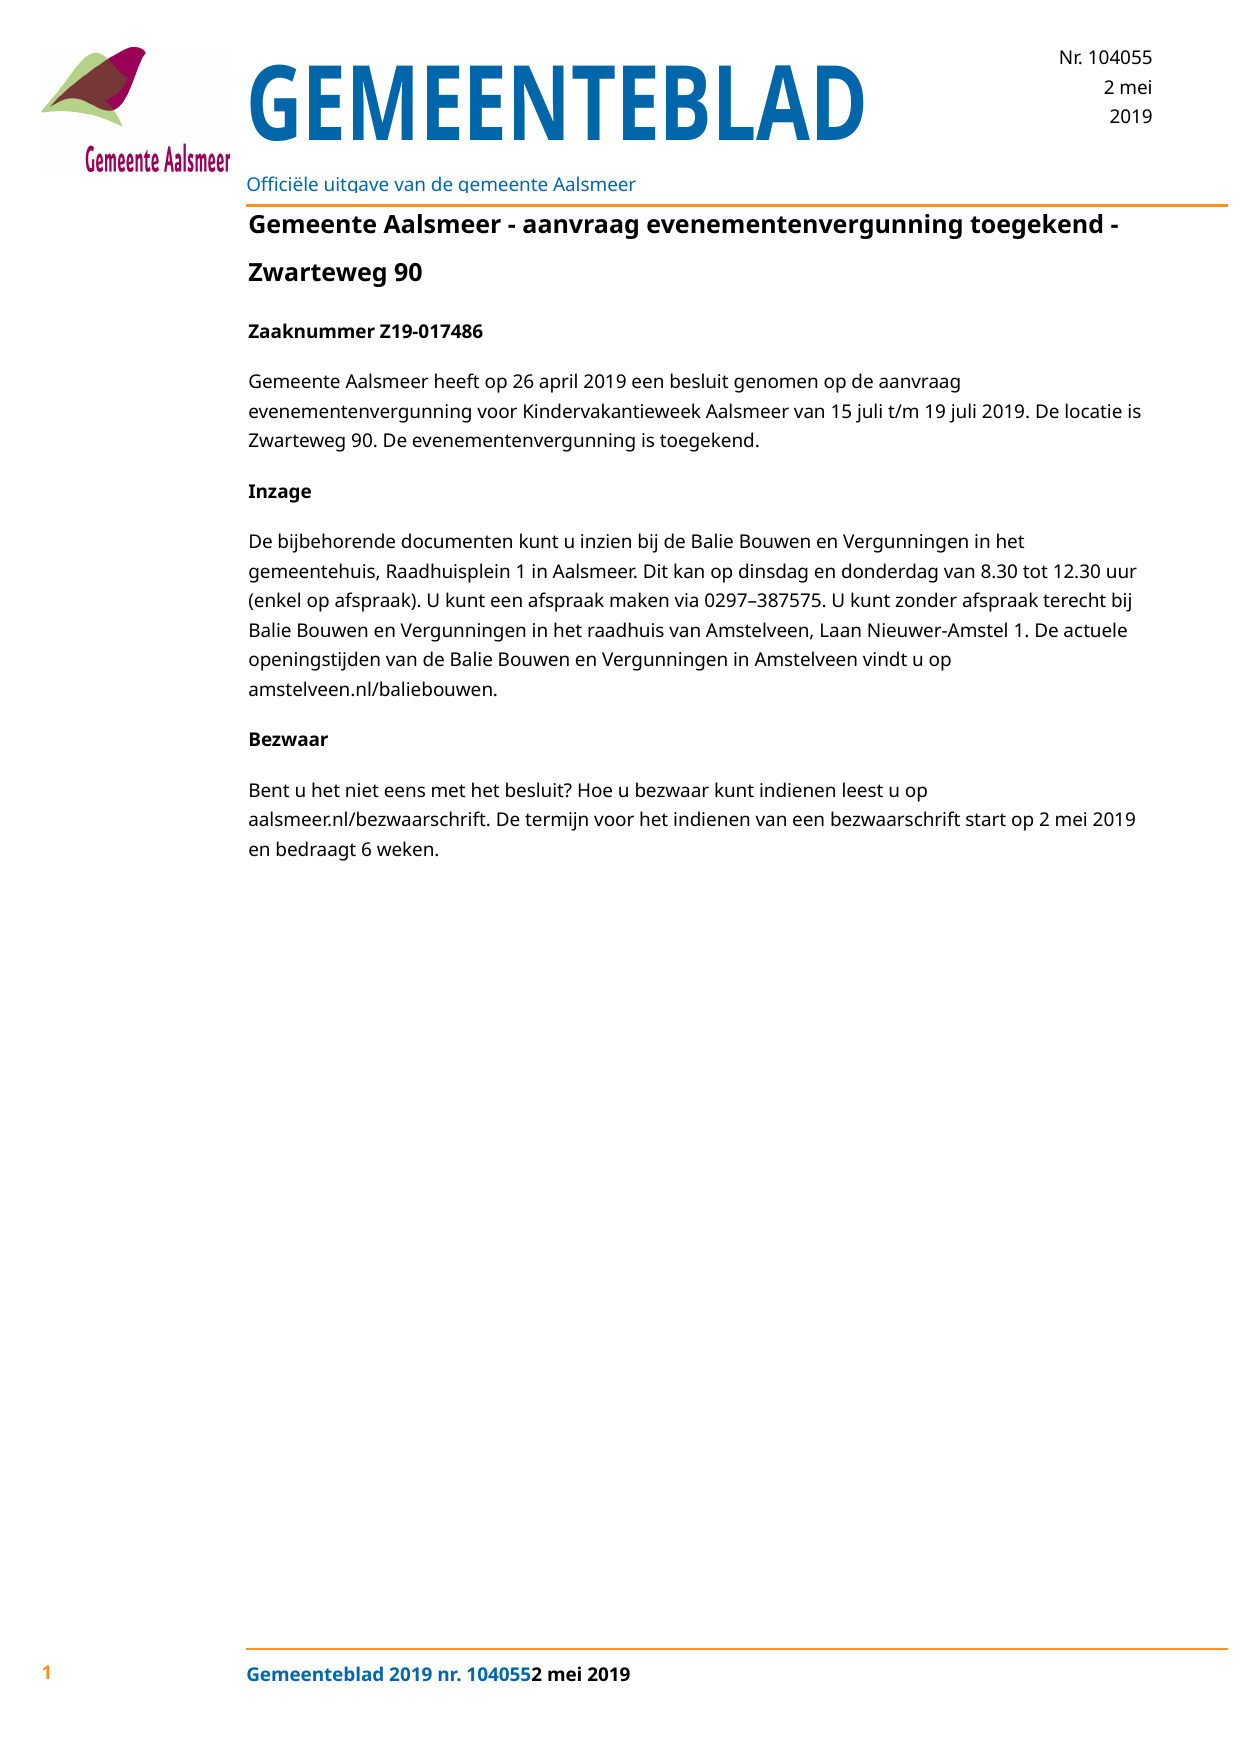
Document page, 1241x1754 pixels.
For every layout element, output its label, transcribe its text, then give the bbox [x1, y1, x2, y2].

text Gemeente Aalsmeer heeft op 26 april 2019 een besluit genomen op de aanvraag evenementenvergunning voor Kindervakantieweek Aalsmeer van 15 juli t/m 19 juli 2019. De locatie is Zwarteweg 90. De evenementenvergunning is toegekend. [248, 368, 1152, 453]
picture [41, 47, 231, 172]
text Bezwaar [248, 727, 1152, 752]
text Gemeente Aalsmeer - aanvraag evenementenvergunning toegekend - Zwarteweg 90 [248, 207, 1152, 288]
text Zaaknummer Z19-017486 [248, 318, 1152, 344]
text De bijbehorende documenten kunt u inzien bij de Balie Bouwen en Vergunningen in het gemeentehuis, Raadhuisplein 1 in Aalsmeer. Dit kan op dinsdag en donderdag van 8.30 tot 12.30 uur (enkel op afspraak). U kunt een afspraak maken via 0297–387575. U kunt zonder afspraak terecht bij Balie Bouwen en Vergunningen in het raadhuis van Amstelveen, Laan Nieuwer-Amstel 1. De actuele openingstijden van de Balie Bouwen en Vergunningen in Amstelveen vindt u op amstelveen.nl/baliebouwen. [248, 528, 1152, 702]
text Bent u het niet eens met het besluit? Hoe u bezwaar kunt indienen leest u op aalsmeer.nl/bezwaarschrift. De termijn voor het indienen van een bezwaarschrift start op 2 mei 2019 en bedraagt 6 weken. [248, 777, 1152, 862]
text Inzage [248, 478, 1152, 504]
